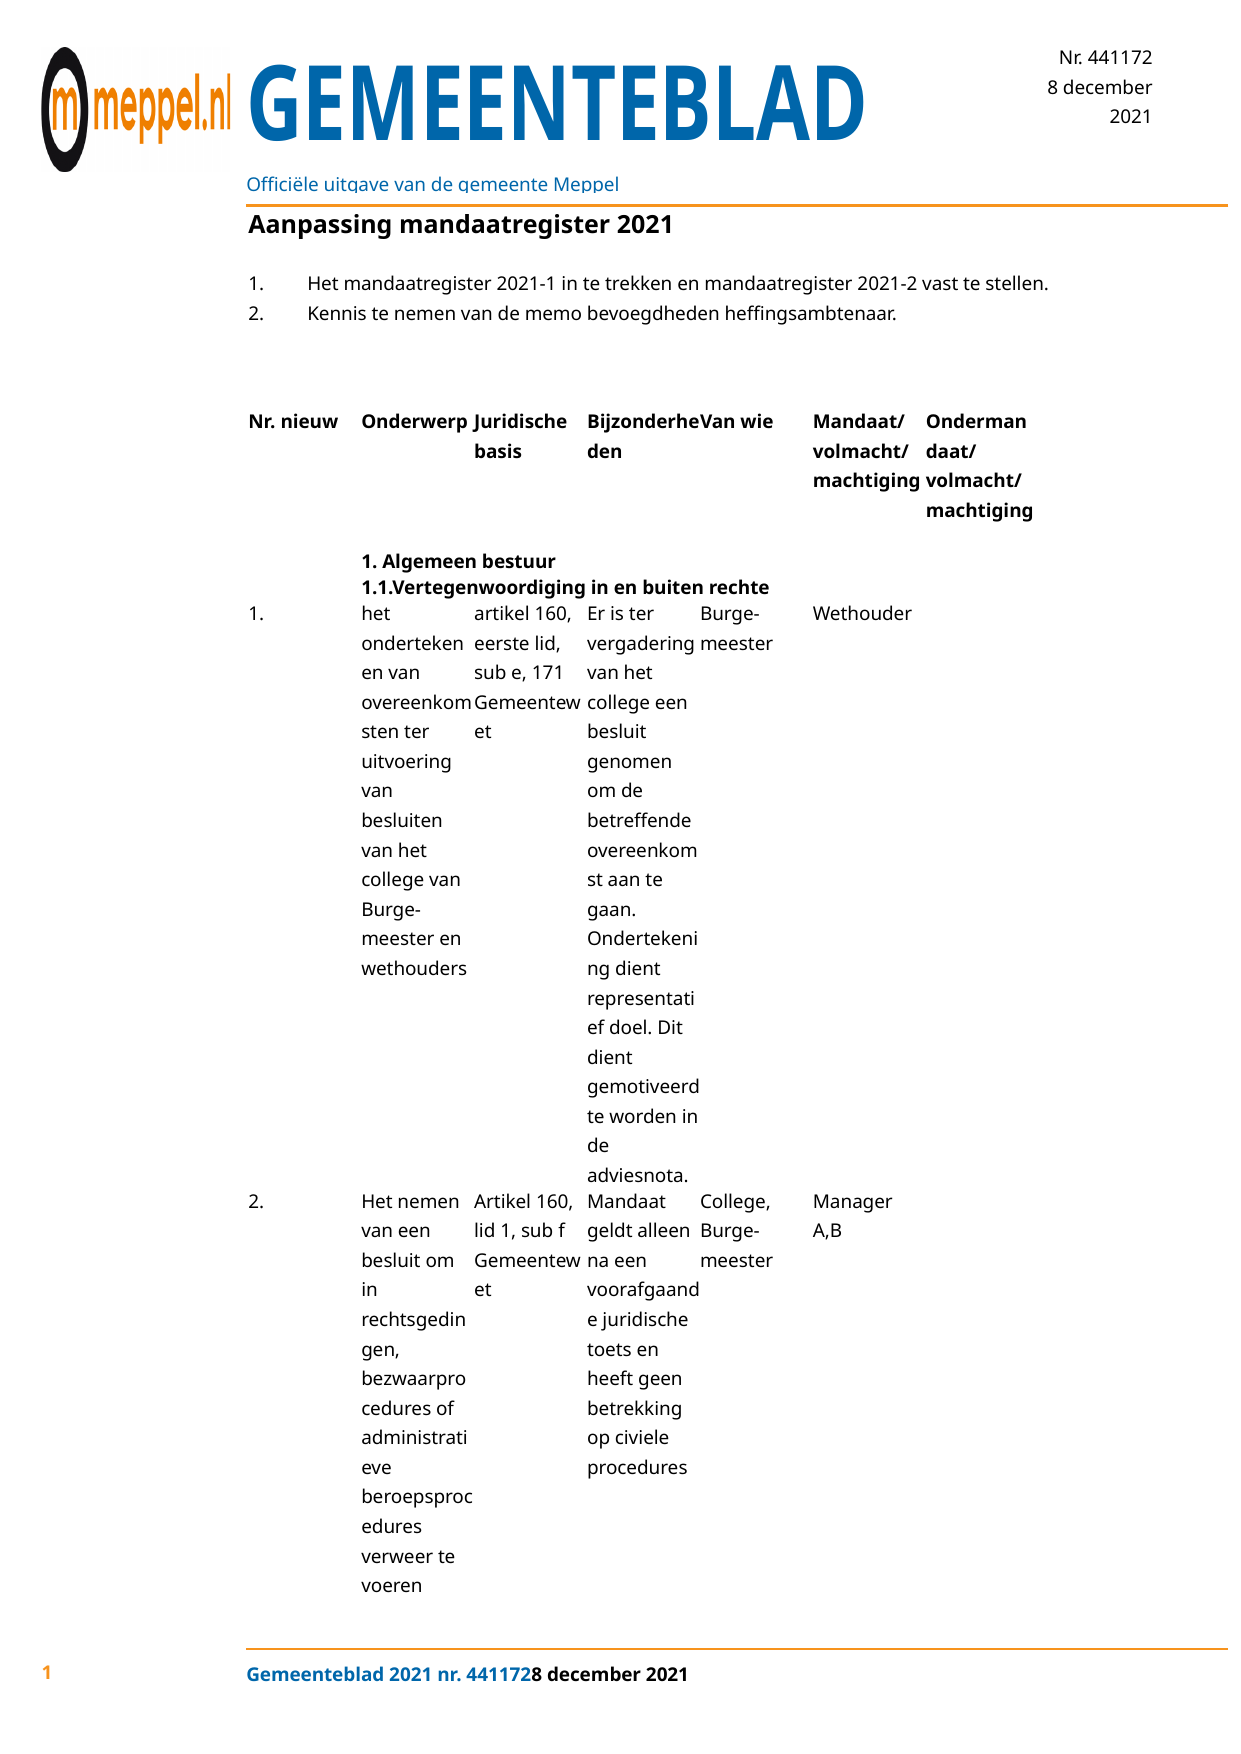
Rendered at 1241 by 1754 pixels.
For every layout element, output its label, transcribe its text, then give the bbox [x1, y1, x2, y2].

text Aanpassing mandaatregister 2021 [248, 207, 1152, 241]
table_cell Burge-meester [700, 600, 813, 1188]
table_header Bijzonderheden [587, 409, 700, 549]
table_header Juridische basis [474, 409, 587, 549]
list Kennis te nemen van de memo bevoegdheden heffingsambtenaar. [248, 300, 1152, 326]
table_cell 1.1.Vertegenwoordiging in en buiten rechte [361, 574, 1038, 600]
table_cell 1. Algemeen bestuur [361, 549, 1038, 574]
table_cell het ondertekenen van overeenkomsten ter uitvoering van besluiten van het college van Burge-meester en wethouders [361, 600, 474, 1188]
table_header Ondermandaat/volmacht/ machtiging [926, 409, 1038, 523]
table_cell Wethouder [813, 600, 926, 1188]
table_cell Manager A,B [813, 1188, 926, 1598]
table_cell College, Burge-meester [700, 1188, 813, 1598]
table_header Van wie [700, 409, 813, 549]
list Het mandaatregister 2021-1 in te trekken en mandaatregister 2021-2 vast te stellen. [248, 270, 1152, 296]
table_cell [926, 600, 1038, 1188]
table_header Mandaat/volmacht/machtiging [813, 409, 926, 549]
table_cell Artikel 160, lid 1, sub f Gemeentewet [474, 1188, 587, 1598]
table_cell [248, 574, 361, 600]
table_cell [248, 549, 361, 574]
table_cell 2. [248, 1188, 361, 1598]
table_cell 1. [248, 600, 361, 1188]
table_header Onderwerp [361, 409, 474, 549]
table_cell Er is ter vergadering van het college een besluit genomen om de betreffende overeenkomst aan te gaan. Ondertekening dient representatief doel. Dit dient gemotiveerd te worden in de adviesnota. [587, 600, 700, 1188]
table_cell [926, 1188, 1038, 1598]
table_cell Het nemen van een besluit om in rechtsgedingen, bezwaarprocedures of administratieve beroepsprocedures verweer te voeren [361, 1188, 474, 1598]
table_cell artikel 160, eerste lid, sub e, 171 Gemeentewet [474, 600, 587, 1188]
picture [41, 47, 231, 172]
table_cell [926, 523, 1038, 549]
table_cell Mandaat geldt alleen na een voorafgaande juridische toets en heeft geen betrekking op civiele procedures [587, 1188, 700, 1598]
table_header Nr. nieuw [248, 409, 361, 549]
